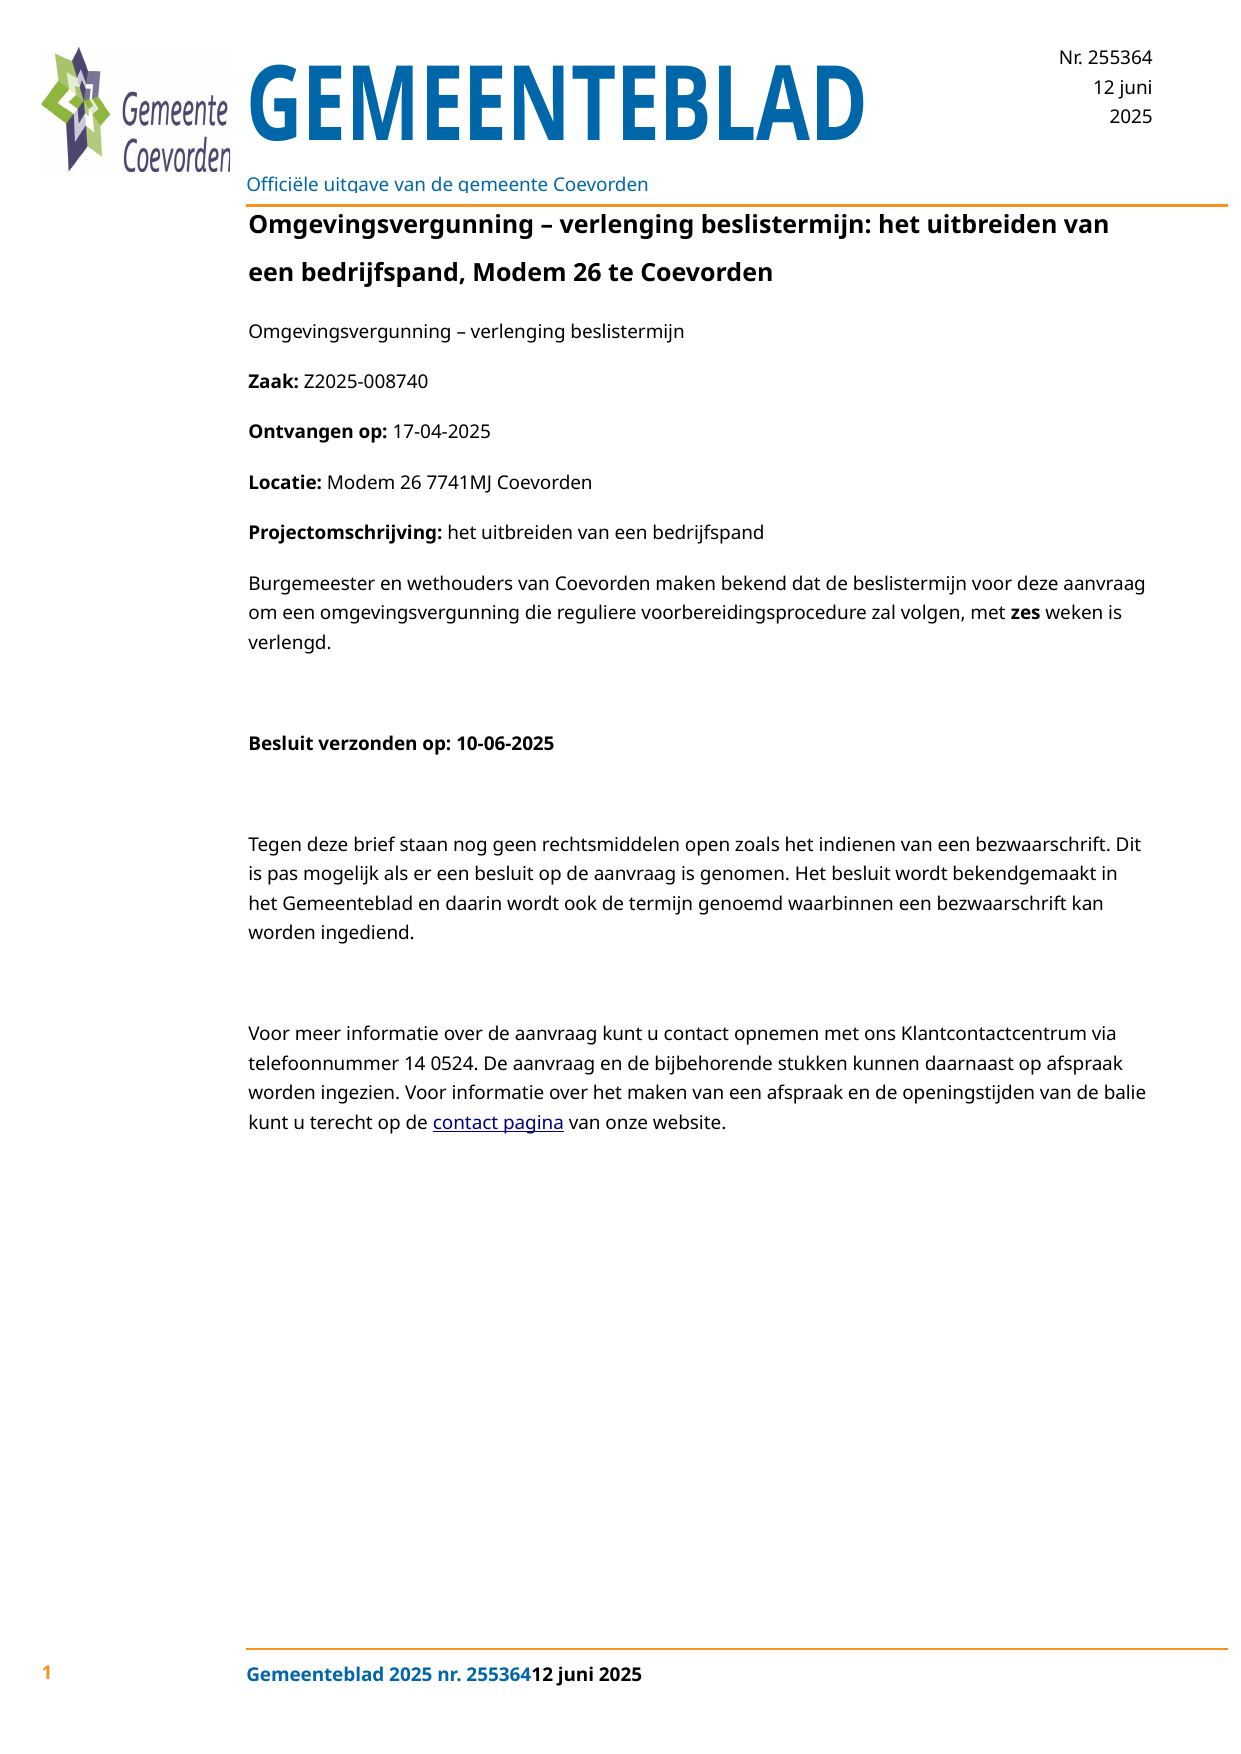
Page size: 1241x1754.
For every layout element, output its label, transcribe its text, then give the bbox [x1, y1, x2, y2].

text Tegen deze brief staan nog geen rechtsmiddelen open zoals het indienen van een bezwaarschrift. Dit is pas mogelijk als er een besluit op de aanvraag is genomen. Het besluit wordt bekendgemaakt in het Gemeenteblad en daarin wordt ook de termijn genoemd waarbinnen een bezwaarschrift kan worden ingediend. [248, 831, 1152, 945]
text Burgemeester en wethouders van Coevorden maken bekend dat de beslistermijn voor deze aanvraag om een omgevingsvergunning die reguliere voorbereidingsprocedure zal volgen, met zes weken is verlengd. [248, 570, 1152, 655]
picture [41, 47, 231, 172]
text Projectomschrijving: het uitbreiden van een bedrijfspand [248, 519, 1152, 545]
text Besluit verzonden op: 10-06-2025 [248, 730, 1152, 756]
text Omgevingsvergunning – verlenging beslistermijn: het uitbreiden van een bedrijfspand, Modem 26 te Coevorden [248, 207, 1152, 288]
text Locatie: Modem 26 7741MJ Coevorden [248, 469, 1152, 495]
text Zaak: Z2025-008740 [248, 368, 1152, 394]
text Voor meer informatie over de aanvraag kunt u contact opnemen met ons Klantcontactcentrum via telefoonnummer 14 0524. De aanvraag en de bijbehorende stukken kunnen daarnaast op afspraak worden ingezien. Voor informatie over het maken van een afspraak en de openingstijden van de balie kunt u terecht op de contact pagina van onze website. [248, 1020, 1152, 1135]
text Omgevingsvergunning – verlenging beslistermijn [248, 318, 1152, 344]
text Ontvangen op: 17-04-2025 [248, 419, 1152, 444]
